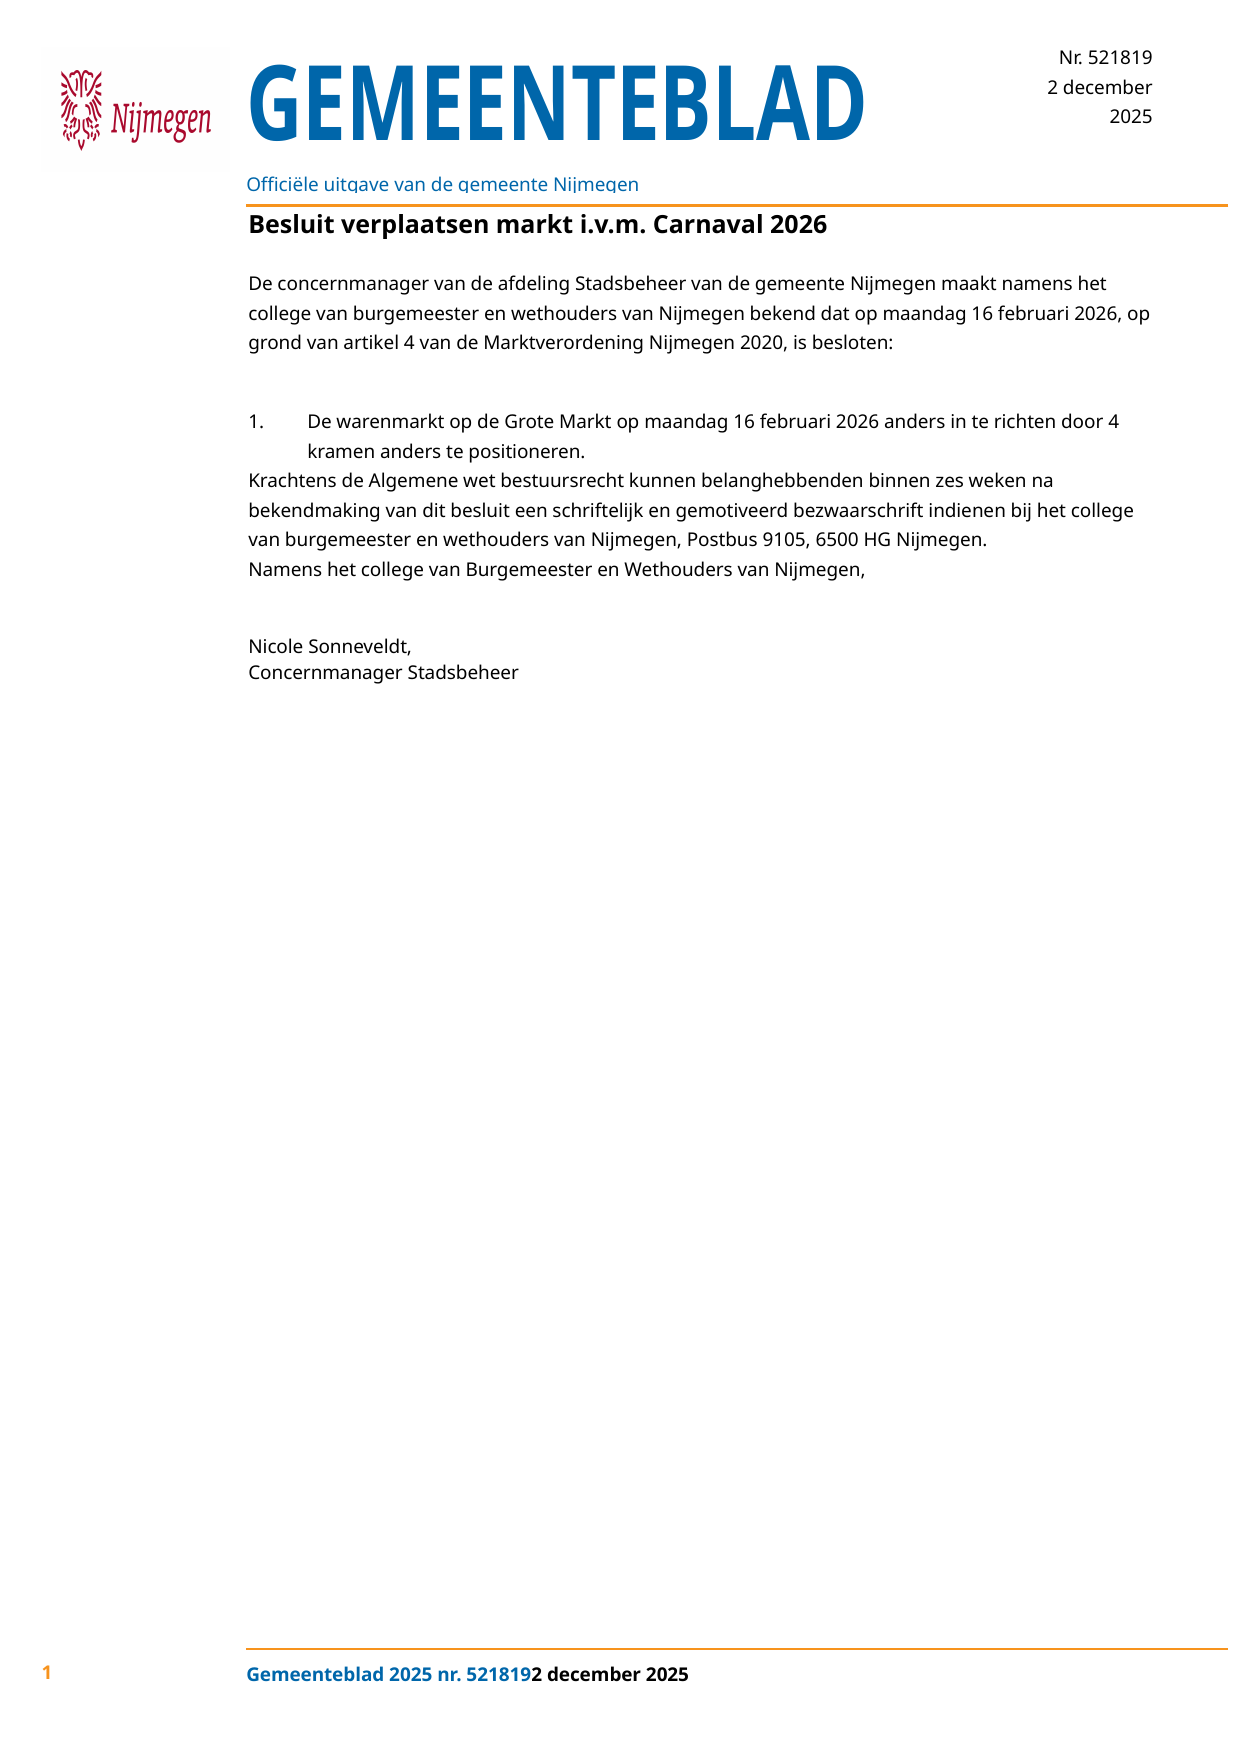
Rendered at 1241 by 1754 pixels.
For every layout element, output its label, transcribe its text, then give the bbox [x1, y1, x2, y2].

text Namens het college van Burgemeester en Wethouders van Nijmegen, [248, 556, 1152, 582]
text Besluit verplaatsen markt i.v.m. Carnaval 2026 [248, 207, 1152, 241]
picture [41, 47, 231, 172]
text Krachtens de Algemene wet bestuursrecht kunnen belanghebbenden binnen zes weken na bekendmaking van dit besluit een schriftelijk en gemotiveerd bezwaarschrift indienen bij het college van burgemeester en wethouders van Nijmegen, Postbus 9105, 6500 HG Nijmegen. [248, 467, 1152, 552]
text Nicole Sonneveldt, [248, 633, 1152, 659]
list De warenmarkt op de Grote Markt op maandag 16 februari 2026 anders in te richten door 4 kramen anders te positioneren. [248, 408, 1152, 464]
text De concernmanager van de afdeling Stadsbeheer van de gemeente Nijmegen maakt namens het college van burgemeester en wethouders van Nijmegen bekend dat op maandag 16 februari 2026, op grond van artikel 4 van de Marktverordening Nijmegen 2020, is besloten: [248, 270, 1152, 355]
text Concernmanager Stadsbeheer [248, 659, 1152, 685]
